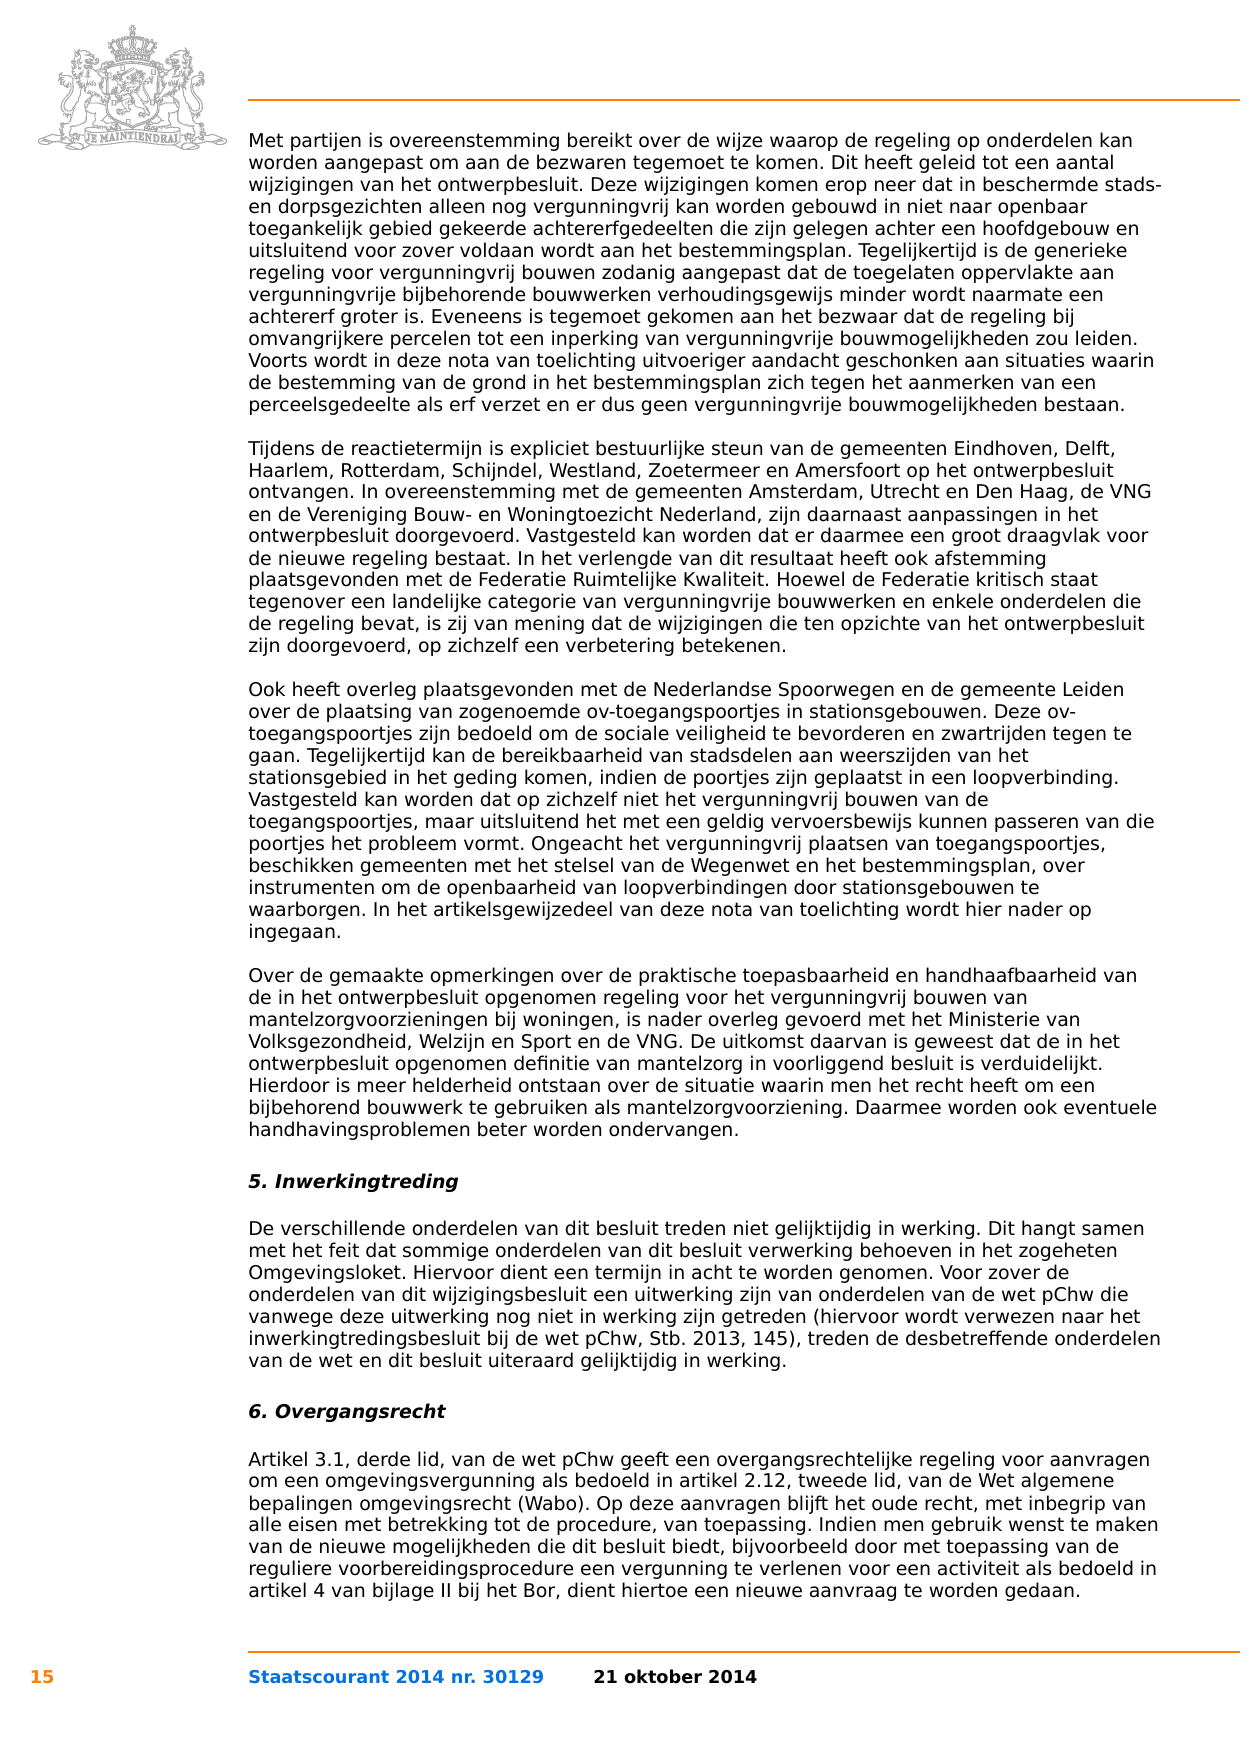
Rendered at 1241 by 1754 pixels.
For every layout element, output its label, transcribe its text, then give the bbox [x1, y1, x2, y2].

text Ook heeft overleg plaatsgevonden met de Nederlandse Spoorwegen en de gemeente Leiden over de plaatsing van zogenoemde ov-toegangspoortjes in stationsgebouwen. Deze ov-toegangspoortjes zijn bedoeld om de sociale veiligheid te bevorderen en zwartrijden tegen te gaan. Tegelijkertijd kan de bereikbaarheid van stadsdelen aan weerszijden van het stationsgebied in het geding komen, indien de poortjes zijn geplaatst in een loopverbinding. Vastgesteld kan worden dat op zichzelf niet het vergunningvrij bouwen van de toegangspoortjes, maar uitsluitend het met een geldig vervoersbewijs kunnen passeren van die poortjes het probleem vormt. Ongeacht het vergunningvrij plaatsen van toegangspoortjes, beschikken gemeenten met het stelsel van de Wegenwet en het bestemmingsplan, over instrumenten om de openbaarheid van loopverbindingen door stationsgebouwen te waarborgen. In het artikelsgewijzedeel van deze nota van toelichting wordt hier nader op ingegaan. [248, 679, 1163, 943]
text Artikel 3.1, derde lid, van de wet pChw geeft een overgangsrechtelijke regeling voor aanvragen om een omgevingsvergunning als bedoeld in artikel 2.12, tweede lid, van de Wet algemene bepalingen omgevingsrecht (Wabo). Op deze aanvragen blijft het oude recht, met inbegrip van alle eisen met betrekking tot de procedure, van toepassing. Indien men gebruik wenst te maken van de nieuwe mogelijkheden die dit besluit biedt, bijvoorbeeld door met toepassing van de reguliere voorbereidingsprocedure een vergunning te verlenen voor een activiteit als bedoeld in artikel 4 van bijlage II bij het Bor, dient hiertoe een nieuwe aanvraag te worden gedaan. [248, 1448, 1163, 1602]
text Tijdens de reactietermijn is expliciet bestuurlijke steun van de gemeenten Eindhoven, Delft, Haarlem, Rotterdam, Schijndel, Westland, Zoetermeer en Amersfoort op het ontwerpbesluit ontvangen. In overeenstemming met de gemeenten Amsterdam, Utrecht en Den Haag, de VNG en de Vereniging Bouw- en Woningtoezicht Nederland, zijn daarnaast aanpassingen in het ontwerpbesluit doorgevoerd. Vastgesteld kan worden dat er daarmee een groot draagvlak voor de nieuwe regeling bestaat. In het verlengde van dit resultaat heeft ook afstemming plaatsgevonden met de Federatie Ruimtelijke Kwaliteit. Hoewel de Federatie kritisch staat tegenover een landelijke categorie van vergunningvrije bouwwerken en enkele onderdelen die de regeling bevat, is zij van mening dat de wijzigingen die ten opzichte van het ontwerpbesluit zijn doorgevoerd, op zichzelf een verbetering betekenen. [248, 437, 1163, 657]
subtitle 5. Inwerkingtreding [248, 1171, 1163, 1193]
text Met partijen is overeenstemming bereikt over de wijze waarop de regeling op onderdelen kan worden aangepast om aan de bezwaren tegemoet te komen. Dit heeft geleid tot een aantal wijzigingen van het ontwerpbesluit. Deze wijzigingen komen erop neer dat in beschermde stads- en dorpsgezichten alleen nog vergunningvrij kan worden gebouwd in niet naar openbaar toegankelijk gebied gekeerde achtererfgedeelten die zijn gelegen achter een hoofdgebouw en uitsluitend voor zover voldaan wordt aan het bestemmingsplan. Tegelijkertijd is de generieke regeling voor vergunningvrij bouwen zodanig aangepast dat de toegelaten oppervlakte aan vergunningvrije bijbehorende bouwwerken verhoudingsgewijs minder wordt naarmate een achtererf groter is. Eveneens is tegemoet gekomen aan het bezwaar dat de regeling bij omvangrijkere percelen tot een inperking van vergunningvrije bouwmogelijkheden zou leiden. Voorts wordt in deze nota van toelichting uitvoeriger aandacht geschonken aan situaties waarin de bestemming van de grond in het bestemmingsplan zich tegen het aanmerken van een perceelsgedeelte als erf verzet en er dus geen vergunningvrije bouwmogelijkheden bestaan. [248, 130, 1163, 416]
text De verschillende onderdelen van dit besluit treden niet gelijktijdig in werking. Dit hangt samen met het feit dat sommige onderdelen van dit besluit verwerking behoeven in het zogeheten Omgevingsloket. Hiervoor dient een termijn in acht te worden genomen. Voor zover de onderdelen van dit wijzigingsbesluit een uitwerking zijn van onderdelen van de wet pChw die vanwege deze uitwerking nog niet in werking zijn getreden (hiervoor wordt verwezen naar het inwerkingtredingsbesluit bij de wet pChw, Stb. 2013, 145), treden de desbetreffende onderdelen van de wet en dit besluit uiteraard gelijktijdig in werking. [248, 1218, 1163, 1371]
subtitle 6. Overgangsrecht [248, 1401, 1163, 1423]
picture [38, 25, 227, 150]
text Over de gemaakte opmerkingen over de praktische toepasbaarheid en handhaafbaarheid van de in het ontwerpbesluit opgenomen regeling voor het vergunningvrij bouwen van mantelzorgvoorzieningen bij woningen, is nader overleg gevoerd met het Ministerie van Volksgezondheid, Welzijn en Sport en de VNG. De uitkomst daarvan is geweest dat de in het ontwerpbesluit opgenomen definitie van mantelzorg in voorliggend besluit is verduidelijkt. Hierdoor is meer helderheid ontstaan over de situatie waarin men het recht heeft om een bijbehorend bouwwerk te gebruiken als mantelzorgvoorziening. Daarmee worden ook eventuele handhavingsproblemen beter worden ondervangen. [248, 965, 1163, 1141]
